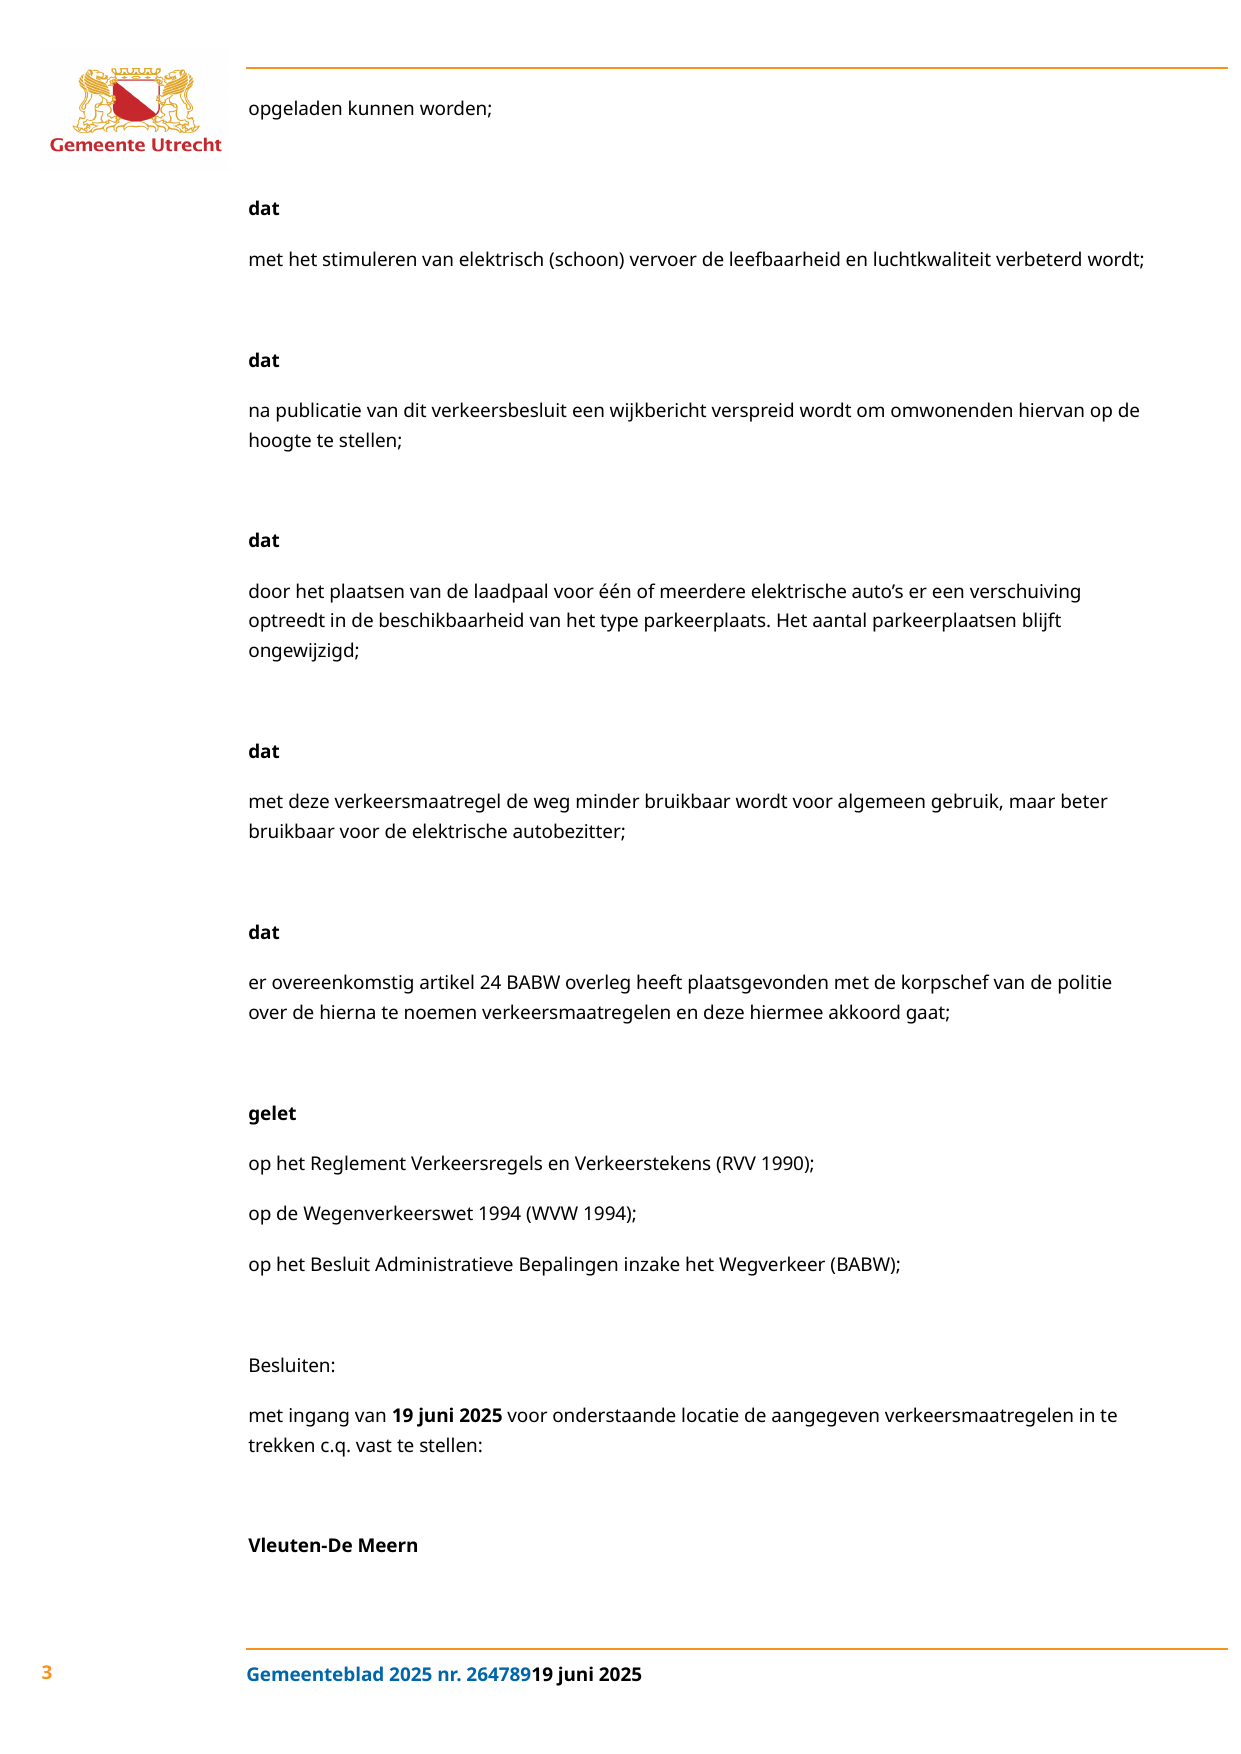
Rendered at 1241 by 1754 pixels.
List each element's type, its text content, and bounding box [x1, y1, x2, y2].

text door het plaatsen van de laadpaal voor één of meerdere elektrische auto’s er een verschuiving optreedt in de beschikbaarheid van het type parkeerplaats. Het aantal parkeerplaatsen blijft ongewijzigd; [248, 578, 1152, 663]
text er overeenkomstig artikel 24 BABW overleg heeft plaatsgevonden met de korpschef van de politie over de hierna te noemen verkeersmaatregelen en deze hiermee akkoord gaat; [248, 969, 1152, 1025]
text dat [248, 738, 1152, 764]
text dat [248, 347, 1152, 373]
text Vleuten-De Meern [248, 1533, 1152, 1558]
picture [41, 47, 231, 172]
text op het Reglement Verkeersregels en Verkeerstekens (RVV 1990); [248, 1150, 1152, 1176]
text na publicatie van dit verkeersbesluit een wijkbericht verspreid wordt om omwonenden hiervan op de hoogte te stellen; [248, 397, 1152, 453]
text dat [248, 528, 1152, 553]
text opgeladen kunnen worden; [248, 95, 1152, 121]
text gelet [248, 1100, 1152, 1126]
text met deze verkeersmaatregel de weg minder bruikbaar wordt voor algemeen gebruik, maar beter bruikbaar voor de elektrische autobezitter; [248, 788, 1152, 844]
text op de Wegenverkeerswet 1994 (WVW 1994); [248, 1201, 1152, 1226]
text met ingang van 19 juni 2025 voor onderstaande locatie de aangegeven verkeersmaatregelen in te trekken c.q. vast te stellen: [248, 1402, 1152, 1458]
text op het Besluit Administratieve Bepalingen inzake het Wegverkeer (BABW); [248, 1251, 1152, 1277]
text dat [248, 919, 1152, 945]
text Besluiten: [248, 1352, 1152, 1378]
text met het stimuleren van elektrisch (schoon) vervoer de leefbaarheid en luchtkwaliteit verbeterd wordt; [248, 246, 1152, 272]
text dat [248, 196, 1152, 221]
